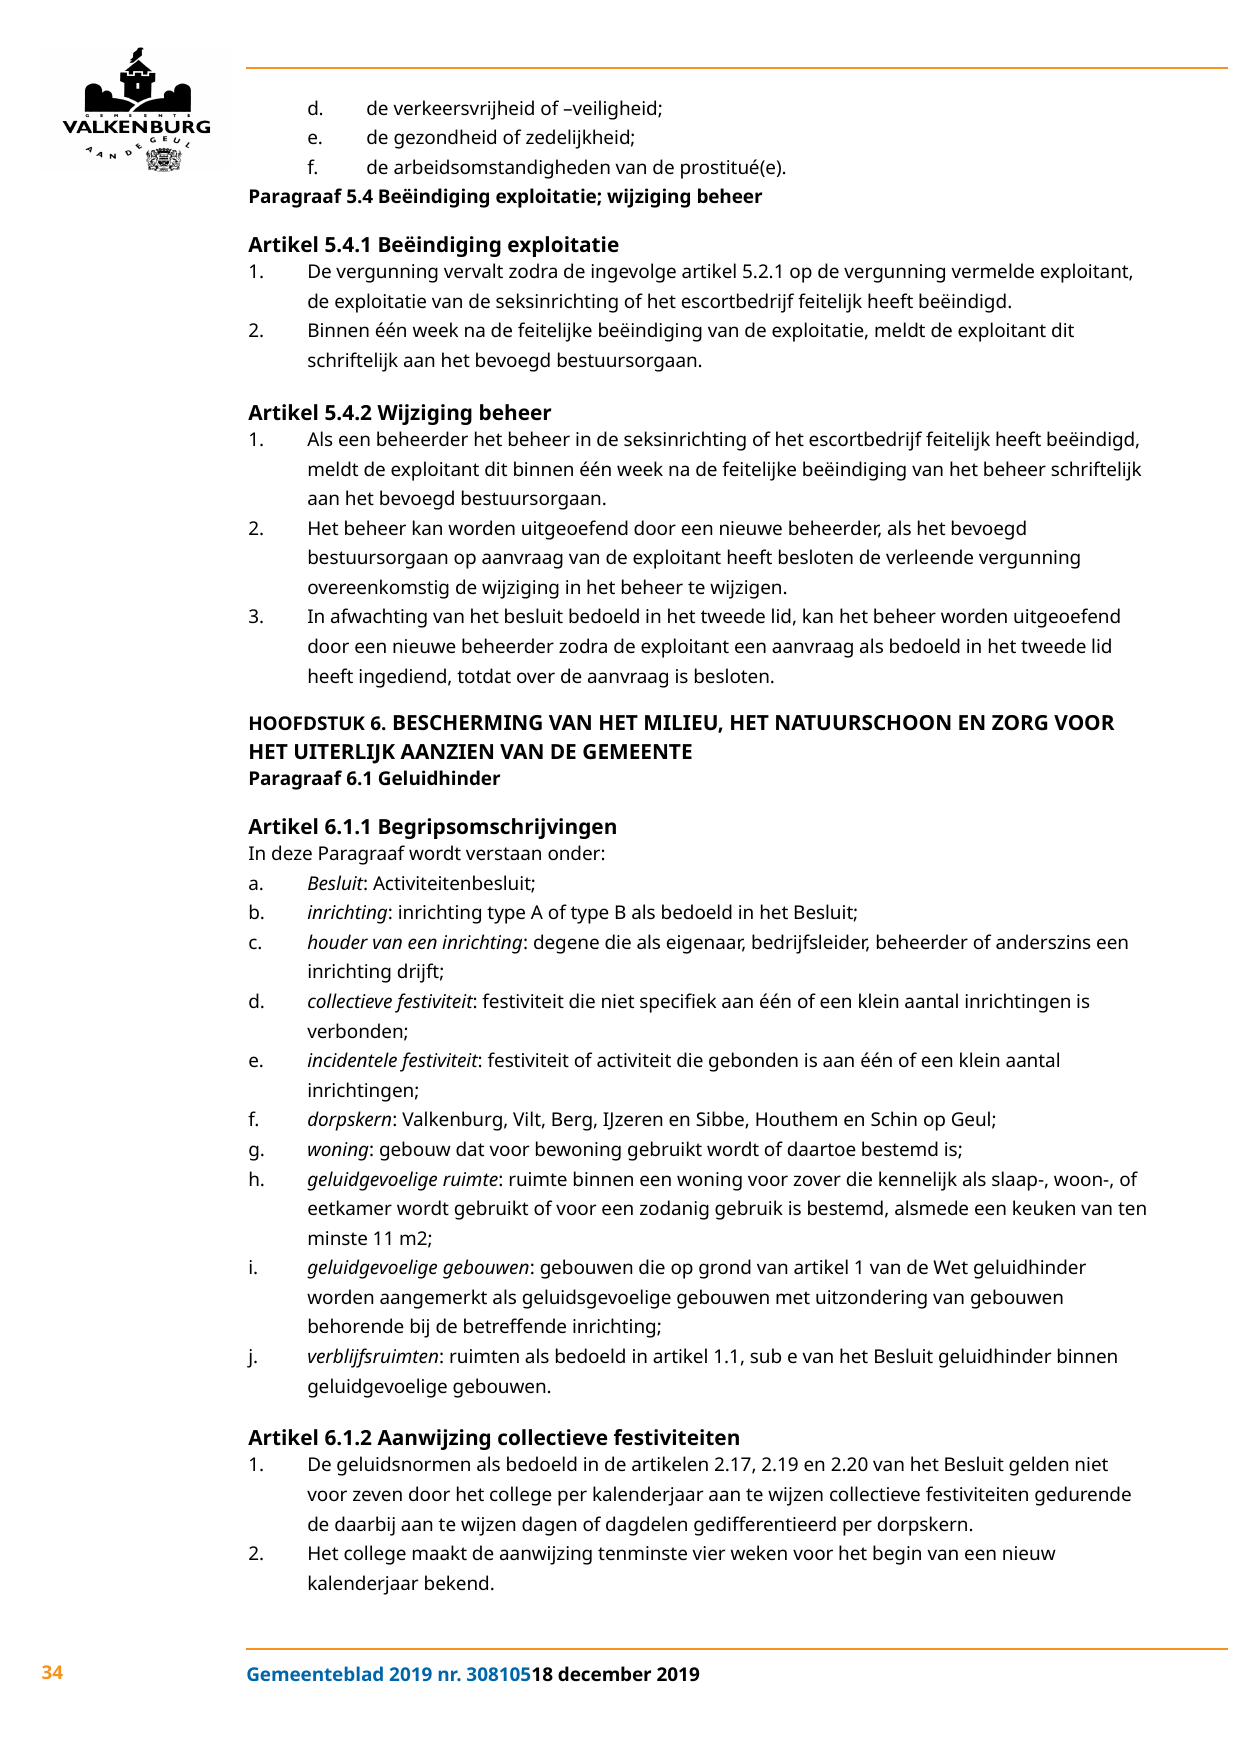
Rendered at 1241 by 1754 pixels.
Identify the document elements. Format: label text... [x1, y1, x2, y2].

list dorpskern: Valkenburg, Vilt, Berg, IJzeren en Sibbe, Houthem en Schin op Geul; [248, 1107, 1152, 1132]
list De geluidsnormen als bedoeld in de artikelen 2.17, 2.19 en 2.20 van het Besluit gelden niet voor zeven door het college per kalenderjaar aan te wijzen collectieve festiviteiten gedurende de daarbij aan te wijzen dagen of dagdelen gedifferentieerd per dorpskern. [248, 1452, 1152, 1537]
list de arbeidsomstandigheden van de prostitué(e). [307, 154, 1152, 180]
list Als een beheerder het beheer in de seksinrichting of het escortbedrijf feitelijk heeft beëindigd, meldt de exploitant dit binnen één week na de feitelijke beëindiging van het beheer schriftelijk aan het bevoegd bestuursorgaan. [248, 426, 1152, 511]
list In afwachting van het besluit bedoeld in het tweede lid, kan het beheer worden uitgeoefend door een nieuwe beheerder zodra de exploitant een aanvraag als bedoeld in het tweede lid heeft ingediend, totdat over de aanvraag is besloten. [248, 604, 1152, 688]
text Artikel 5.4.1 Beëindiging exploitatie [248, 230, 1152, 258]
list collectieve festiviteit: festiviteit die niet specifiek aan één of een klein aantal inrichtingen is verbonden; [248, 988, 1152, 1043]
list De vergunning vervalt zodra de ingevolge artikel 5.2.1 op de vergunning vermelde exploitant, de exploitatie van de seksinrichting of het escortbedrijf feitelijk heeft beëindigd. [248, 258, 1152, 314]
list Besluit: Activiteitenbesluit; [248, 870, 1152, 896]
text Paragraaf 5.4 Beëindiging exploitatie; wijziging beheer [248, 183, 1152, 209]
text Artikel 6.1.1 Begripsomschrijvingen [248, 812, 1152, 840]
picture [41, 47, 231, 172]
text HOOFDSTUK 6. BESCHERMING VAN HET MILIEU, HET NATUURSCHOON EN ZORG VOOR HET UITERLIJK AANZIEN VAN DE GEMEENTE [248, 708, 1152, 765]
list verblijfsruimten: ruimten als bedoeld in artikel 1.1, sub e van het Besluit geluidhinder binnen geluidgevoelige gebouwen. [248, 1343, 1152, 1398]
list de verkeersvrijheid of –veiligheid; [307, 95, 1152, 121]
text Artikel 5.4.2 Wijziging beheer [248, 398, 1152, 426]
list Het beheer kan worden uitgeoefend door een nieuwe beheerder, als het bevoegd bestuursorgaan op aanvraag van de exploitant heeft besloten de verleende vergunning overeenkomstig de wijziging in het beheer te wijzigen. [248, 515, 1152, 600]
list Het college maakt de aanwijzing tenminste vier weken voor het begin van een nieuw kalenderjaar bekend. [248, 1540, 1152, 1596]
list incidentele festiviteit: festiviteit of activiteit die gebonden is aan één of een klein aantal inrichtingen; [248, 1047, 1152, 1103]
list inrichting: inrichting type A of type B als bedoeld in het Besluit; [248, 899, 1152, 925]
text In deze Paragraaf wordt verstaan onder: [248, 840, 1152, 866]
list geluidgevoelige ruimte: ruimte binnen een woning voor zover die kennelijk als slaap-, woon-, of eetkamer wordt gebruikt of voor een zodanig gebruik is bestemd, alsmede een keuken van ten minste 11 m2; [248, 1166, 1152, 1251]
list houder van een inrichting: degene die als eigenaar, bedrijfsleider, beheerder of anderszins een inrichting drijft; [248, 929, 1152, 984]
list de gezondheid of zedelijkheid; [307, 124, 1152, 150]
text Artikel 6.1.2 Aanwijzing collectieve festiviteiten [248, 1423, 1152, 1452]
list Binnen één week na de feitelijke beëindiging van de exploitatie, meldt de exploitant dit schriftelijk aan het bevoegd bestuursorgaan. [248, 318, 1152, 373]
list woning: gebouw dat voor bewoning gebruikt wordt of daartoe bestemd is; [248, 1136, 1152, 1162]
list geluidgevoelige gebouwen: gebouwen die op grond van artikel 1 van de Wet geluidhinder worden aangemerkt als geluidsgevoelige gebouwen met uitzondering van gebouwen behorende bij de betreffende inrichting; [248, 1254, 1152, 1339]
text Paragraaf 6.1 Geluidhinder [248, 765, 1152, 791]
